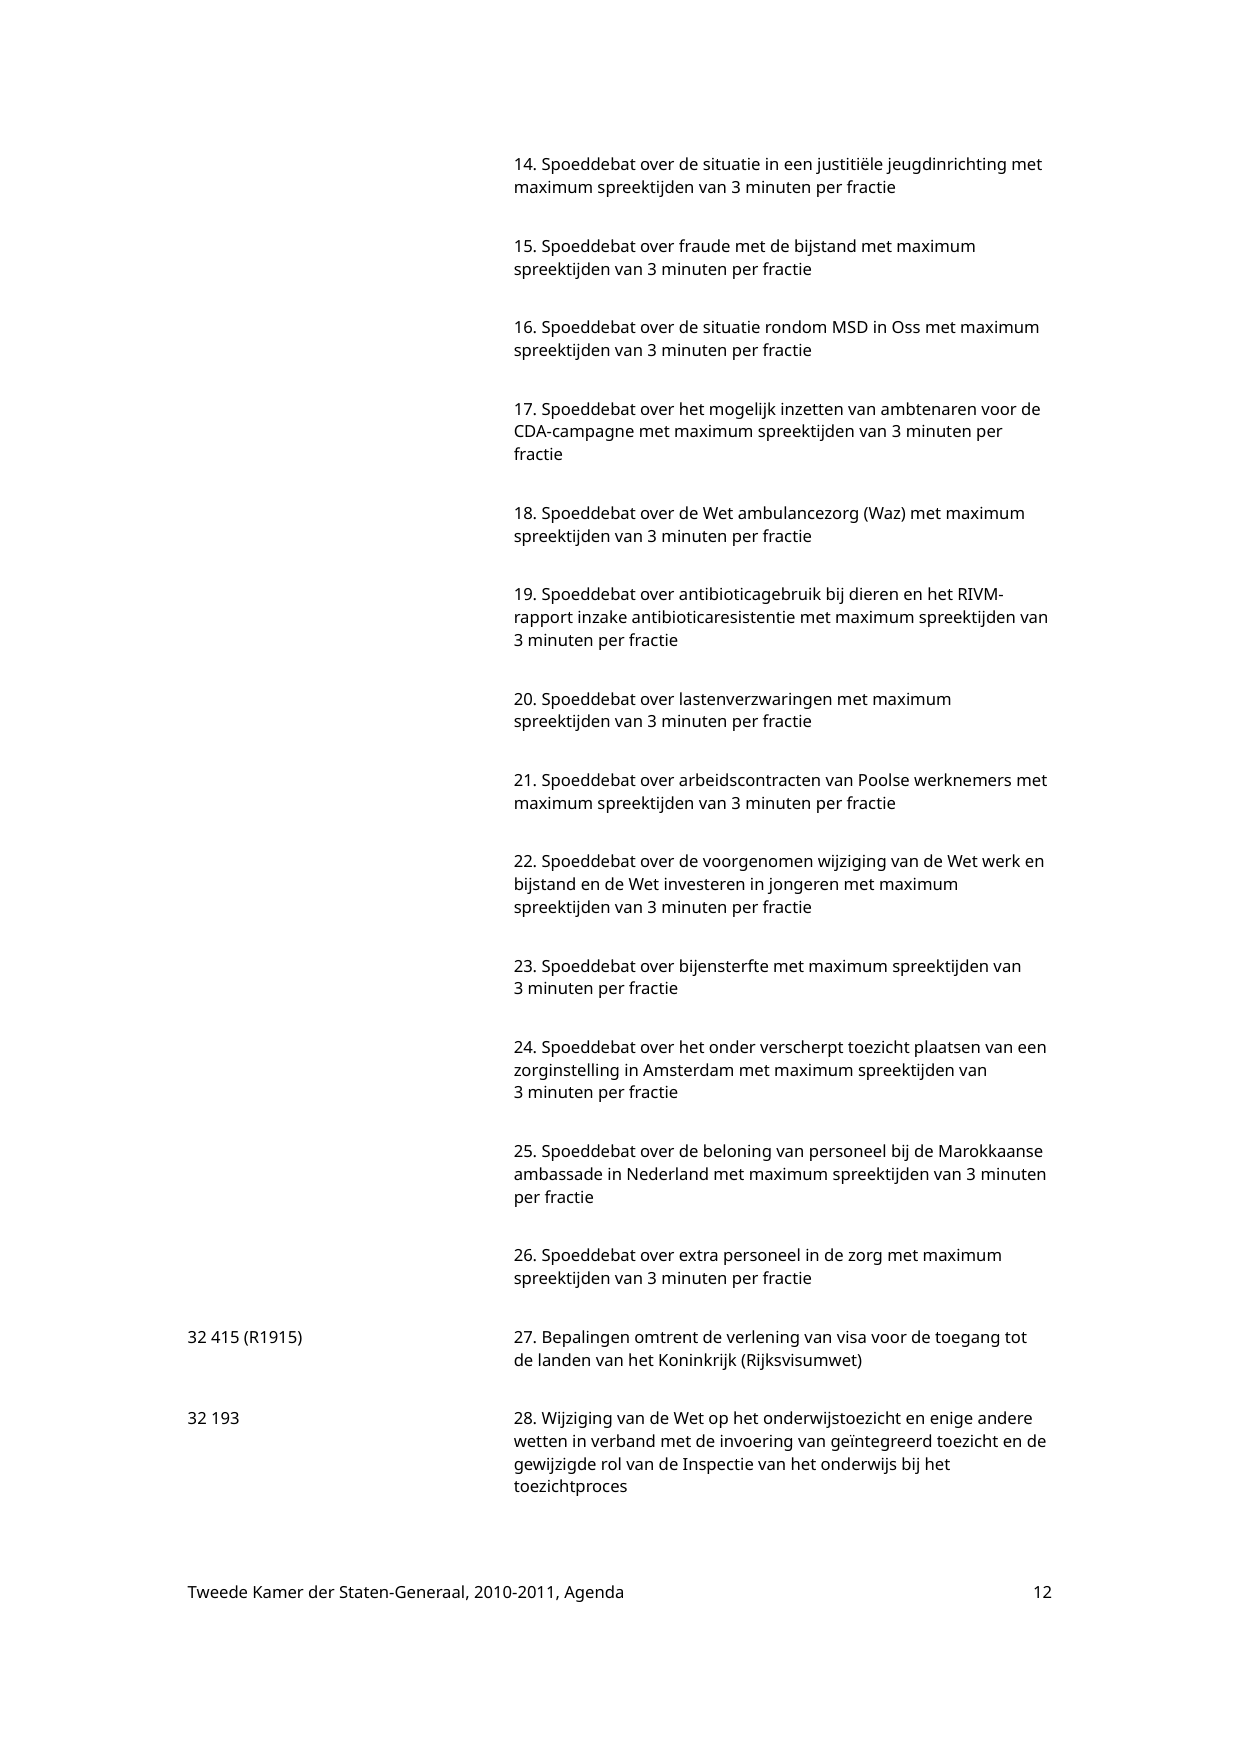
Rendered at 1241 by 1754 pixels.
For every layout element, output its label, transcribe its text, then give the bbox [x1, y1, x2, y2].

table_cell [490, 1241, 510, 1322]
table_cell [490, 684, 510, 766]
table_cell 17. Spoeddebat over het mogelijk inzetten van ambtenaren voor de CDA-campagne met maximum spreektijden van 3 minuten per fractie [510, 394, 1053, 498]
table_cell [188, 1137, 490, 1241]
table_cell 14. Spoeddebat over de situatie in een justitiële jeugdinrichting met maximum spreektijden van 3 minuten per fractie [510, 150, 1053, 231]
table_cell [490, 1404, 510, 1531]
table_cell 18. Spoeddebat over de Wet ambulancezorg (Waz) met maximum spreektijden van 3 minuten per fractie [510, 499, 1053, 580]
table_cell [490, 951, 510, 1033]
table_cell 22. Spoeddebat over de voorgenomen wijziging van de Wet werk en bijstand en de Wet investeren in jongeren met maximum spreektijden van 3 minuten per fractie [510, 847, 1053, 951]
table_cell 23. Spoeddebat over bijensterfte met maximum spreektijden van 3 minuten per fractie [510, 951, 1053, 1033]
table_cell [490, 150, 510, 231]
table_cell [490, 231, 510, 313]
table_cell 15. Spoeddebat over fraude met de bijstand met maximum spreektijden van 3 minuten per fractie [510, 231, 1053, 313]
table_cell [188, 684, 490, 766]
table_cell 21. Spoeddebat over arbeidscontracten van Poolse werknemers met maximum spreektijden van 3 minuten per fractie [510, 766, 1053, 847]
table_cell [188, 231, 490, 313]
table_cell [490, 766, 510, 847]
table_cell [188, 1033, 490, 1137]
table_cell [490, 1033, 510, 1137]
table_cell [490, 1137, 510, 1241]
table_cell 16. Spoeddebat over de situatie rondom MSD in Oss met maximum spreektijden van 3 minuten per fractie [510, 313, 1053, 394]
table_cell [490, 313, 510, 394]
table_cell 24. Spoeddebat over het onder verscherpt toezicht plaatsen van een zorginstelling in Amsterdam met maximum spreektijden van 3 minuten per fractie [510, 1033, 1053, 1137]
table_cell [188, 847, 490, 951]
table_cell [188, 580, 490, 684]
table_cell 28. Wijziging van de Wet op het onderwijstoezicht en enige andere wetten in verband met de invoering van geïntegreerd toezicht en de gewijzigde rol van de Inspectie van het onderwijs bij het toezichtproces [510, 1404, 1053, 1531]
table_cell [188, 313, 490, 394]
table_cell [188, 766, 490, 847]
table_cell [490, 847, 510, 951]
table_cell [490, 394, 510, 498]
table_cell 32 193 [188, 1404, 490, 1531]
table_cell 19. Spoeddebat over antibioticagebruik bij dieren en het RIVM-rapport inzake antibioticaresistentie met maximum spreektijden van 3 minuten per fractie [510, 580, 1053, 684]
table_cell [490, 580, 510, 684]
table_cell [188, 394, 490, 498]
table_cell 25. Spoeddebat over de beloning van personeel bij de Marokkaanse ambassade in Nederland met maximum spreektijden van 3 minuten per fractie [510, 1137, 1053, 1241]
table_cell 27. Bepalingen omtrent de verlening van visa voor de toegang tot de landen van het Koninkrijk (Rijksvisumwet) [510, 1323, 1053, 1404]
table_cell 32 415 (R1915) [188, 1323, 490, 1404]
table_cell [188, 1241, 490, 1322]
table_cell 26. Spoeddebat over extra personeel in de zorg met maximum spreektijden van 3 minuten per fractie [510, 1241, 1053, 1322]
table_cell [490, 499, 510, 580]
table_cell [188, 499, 490, 580]
table_cell [188, 150, 490, 231]
table_cell [490, 1323, 510, 1404]
table_cell 20. Spoeddebat over lastenverzwaringen met maximum spreektijden van 3 minuten per fractie [510, 684, 1053, 766]
table_cell [188, 951, 490, 1033]
